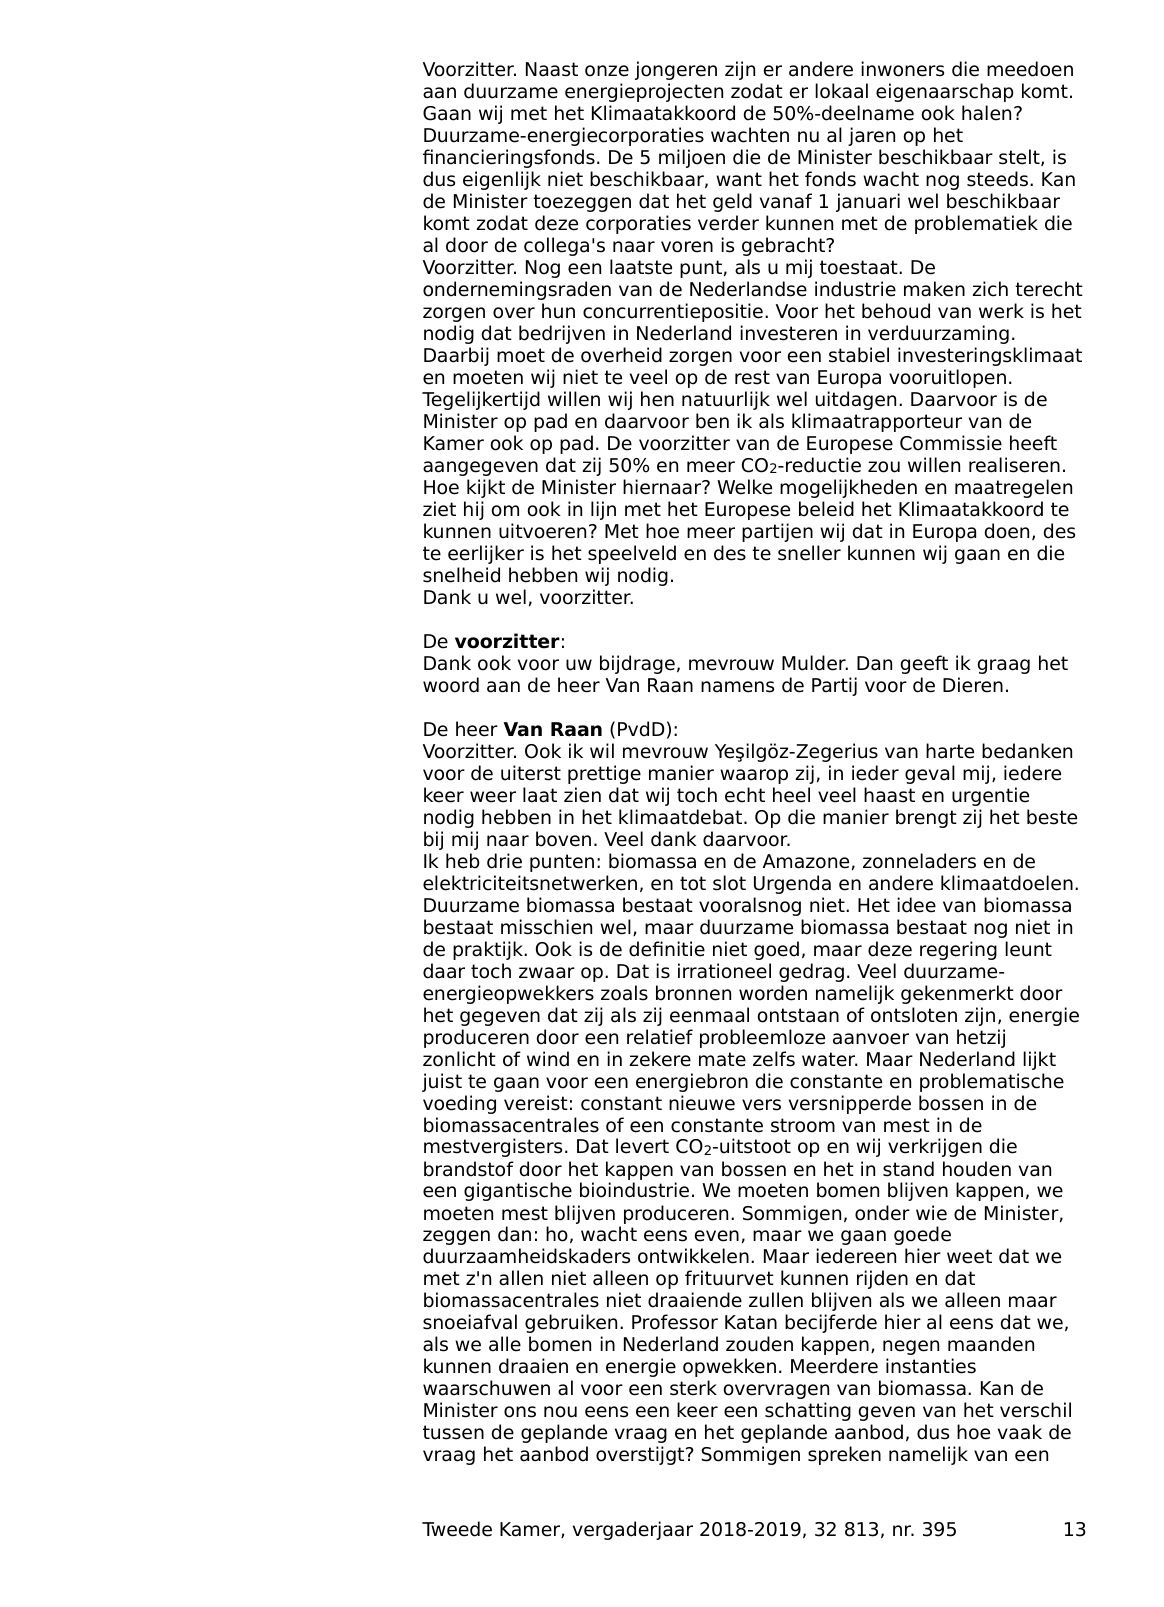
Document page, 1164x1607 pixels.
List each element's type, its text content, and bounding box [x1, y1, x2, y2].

text Voorzitter. Nog een laatste punt, als u mij toestaat. De ondernemingsraden van de Nederlandse industrie maken zich terecht zorgen over hun concurrentiepositie. Voor het behoud van werk is het nodig dat bedrijven in Nederland investeren in verduurzaming. Daarbij moet de overheid zorgen voor een stabiel investeringsklimaat en moeten wij niet te veel op de rest van Europa vooruitlopen. Tegelijkertijd willen wij hen natuurlijk wel uitdagen. Daarvoor is de Minister op pad en daarvoor ben ik als klimaatrapporteur van de Kamer ook op pad. De voorzitter van de Europese Commissie heeft aangegeven dat zij 50% en meer CO2-reductie zou willen realiseren. Hoe kijkt de Minister hiernaar? Welke mogelijkheden en maatregelen ziet hij om ook in lijn met het Europese beleid het Klimaatakkoord te kunnen uitvoeren? Met hoe meer partijen wij dat in Europa doen, des te eerlijker is het speelveld en des te sneller kunnen wij gaan en die snelheid hebben wij nodig. [422, 257, 1087, 587]
text Voorzitter. Ook ik wil mevrouw Yeşilgöz-Zegerius van harte bedanken voor de uiterst prettige manier waarop zij, in ieder geval mij, iedere keer weer laat zien dat wij toch echt heel veel haast en urgentie nodig hebben in het klimaatdebat. Op die manier brengt zij het beste bij mij naar boven. Veel dank daarvoor. [422, 741, 1087, 851]
text Dank ook voor uw bijdrage, mevrouw Mulder. Dan geeft ik graag het woord aan de heer Van Raan namens de Partij voor de Dieren. [422, 653, 1087, 697]
text De heer Van Raan (PvdD): [422, 719, 1087, 741]
text Dank u wel, voorzitter. [422, 587, 1087, 608]
text Ik heb drie punten: biomassa en de Amazone, zonneladers en de elektriciteitsnetwerken, en tot slot Urgenda en andere klimaatdoelen. Duurzame biomassa bestaat vooralsnog niet. Het idee van biomassa bestaat misschien wel, maar duurzame biomassa bestaat nog niet in de praktijk. Ook is de definitie niet goed, maar deze regering leunt daar toch zwaar op. Dat is irrationeel gedrag. Veel duurzame-energieopwekkers zoals bronnen worden namelijk gekenmerkt door het gegeven dat zij als zij eenmaal ontstaan of ontsloten zijn, energie produceren door een relatief probleemloze aanvoer van hetzij zonlicht of wind en in zekere mate zelfs water. Maar Nederland lijkt juist te gaan voor een energiebron die constante en problematische voeding vereist: constant nieuwe vers versnipperde bossen in de biomassacentrales of een constante stroom van mest in de mestvergisters. Dat levert CO2-uitstoot op en wij verkrijgen die brandstof door het kappen van bossen en het in stand houden van een gigantische bioindustrie. We moeten bomen blijven kappen, we moeten mest blijven produceren. Sommigen, onder wie de Minister, zeggen dan: ho, wacht eens even, maar we gaan goede duurzaamheidskaders ontwikkelen. Maar iedereen hier weet dat we met z'n allen niet alleen op frituurvet kunnen rijden en dat biomassacentrales niet draaiende zullen blijven als we alleen maar snoeiafval gebruiken. Professor Katan becijferde hier al eens dat we, als we alle bomen in Nederland zouden kappen, negen maanden kunnen draaien en energie opwekken. Meerdere instanties waarschuwen al voor een sterk overvragen van biomassa. Kan de Minister ons nou eens een keer een schatting geven van het verschil tussen de geplande vraag en het geplande aanbod, dus hoe vaak de vraag het aanbod overstijgt? Sommigen spreken namelijk van een [422, 851, 1087, 1466]
text Voorzitter. Naast onze jongeren zijn er andere inwoners die meedoen aan duurzame energieprojecten zodat er lokaal eigenaarschap komt. Gaan wij met het Klimaatakkoord de 50%-deelname ook halen? Duurzame-energiecorporaties wachten nu al jaren op het financieringsfonds. De 5 miljoen die de Minister beschikbaar stelt, is dus eigenlijk niet beschikbaar, want het fonds wacht nog steeds. Kan de Minister toezeggen dat het geld vanaf 1 januari wel beschikbaar komt zodat deze corporaties verder kunnen met de problematiek die al door de collega's naar voren is gebracht? [422, 59, 1087, 257]
text De voorzitter: [422, 631, 1087, 653]
